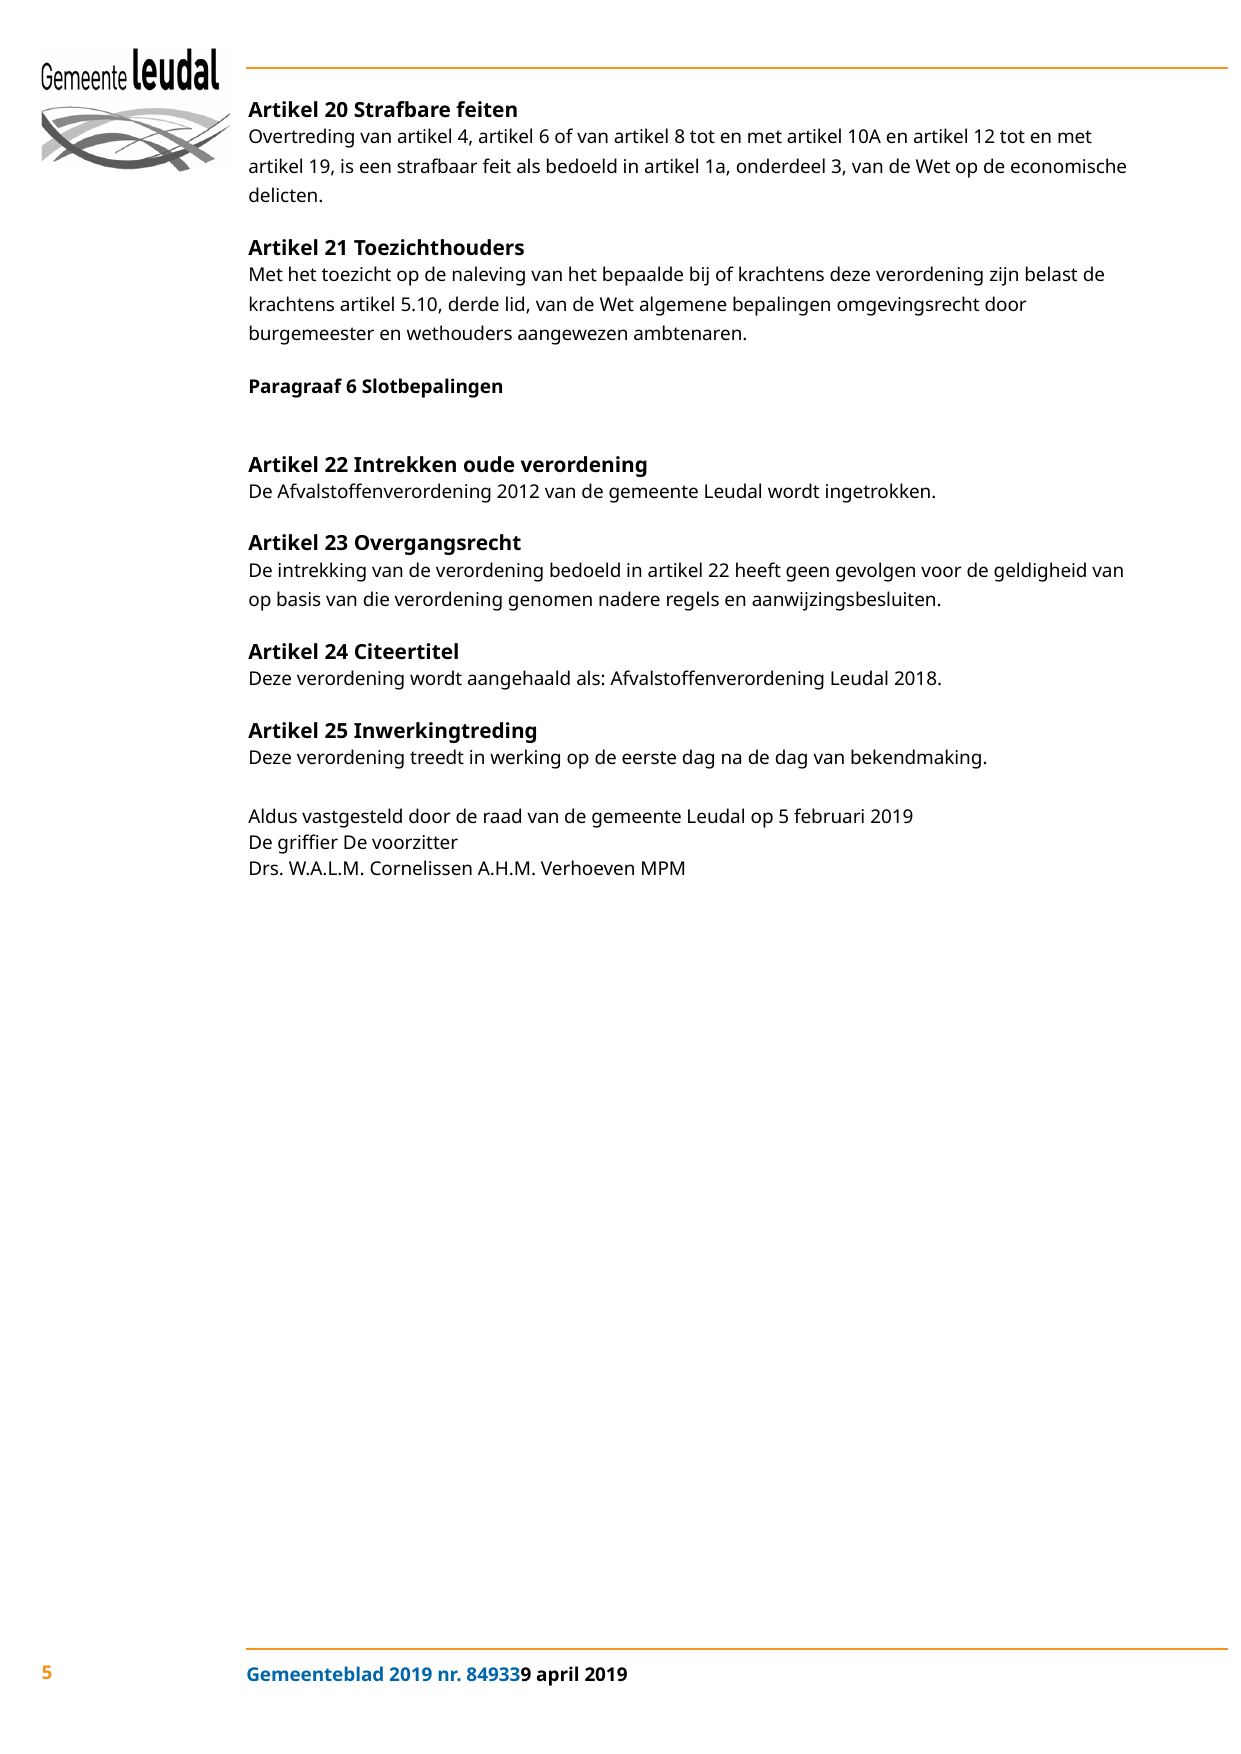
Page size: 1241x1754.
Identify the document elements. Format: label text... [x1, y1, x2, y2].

text Met het toezicht op de naleving van het bepaalde bij of krachtens deze verordening zijn belast de krachtens artikel 5.10, derde lid, van de Wet algemene bepalingen omgevingsrecht door burgemeester en wethouders aangewezen ambtenaren. [248, 261, 1152, 346]
text Artikel 21 Toezichthouders [248, 233, 1152, 261]
text Artikel 20 Strafbare feiten [248, 95, 1152, 123]
text Drs. W.A.L.M. Cornelissen A.H.M. Verhoeven MPM [248, 855, 1152, 881]
text Artikel 22 Intrekken oude verordening [248, 450, 1152, 478]
text De Afvalstoffenverordening 2012 van de gemeente Leudal wordt ingetrokken. [248, 478, 1152, 504]
text Paragraaf 6 Slotbepalingen [248, 371, 1152, 399]
text Artikel 23 Overgangsrecht [248, 528, 1152, 557]
text Aldus vastgesteld door de raad van de gemeente Leudal op 5 februari 2019 [248, 803, 1152, 829]
text Artikel 25 Inwerkingtreding [248, 716, 1152, 744]
text Deze verordening treedt in werking op de eerste dag na de dag van bekendmaking. [248, 744, 1152, 770]
text Artikel 24 Citeertitel [248, 637, 1152, 665]
text Overtreding van artikel 4, artikel 6 of van artikel 8 tot en met artikel 10A en artikel 12 tot en met artikel 19, is een strafbaar feit als bedoeld in artikel 1a, onderdeel 3, van de Wet op de economische delicten. [248, 123, 1152, 208]
text De intrekking van de verordening bedoeld in artikel 22 heeft geen gevolgen voor de geldigheid van op basis van die verordening genomen nadere regels en aanwijzingsbesluiten. [248, 557, 1152, 612]
picture [41, 47, 231, 172]
text Deze verordening wordt aangehaald als: Afvalstoffenverordening Leudal 2018. [248, 665, 1152, 691]
text De griffier De voorzitter [248, 829, 1152, 855]
